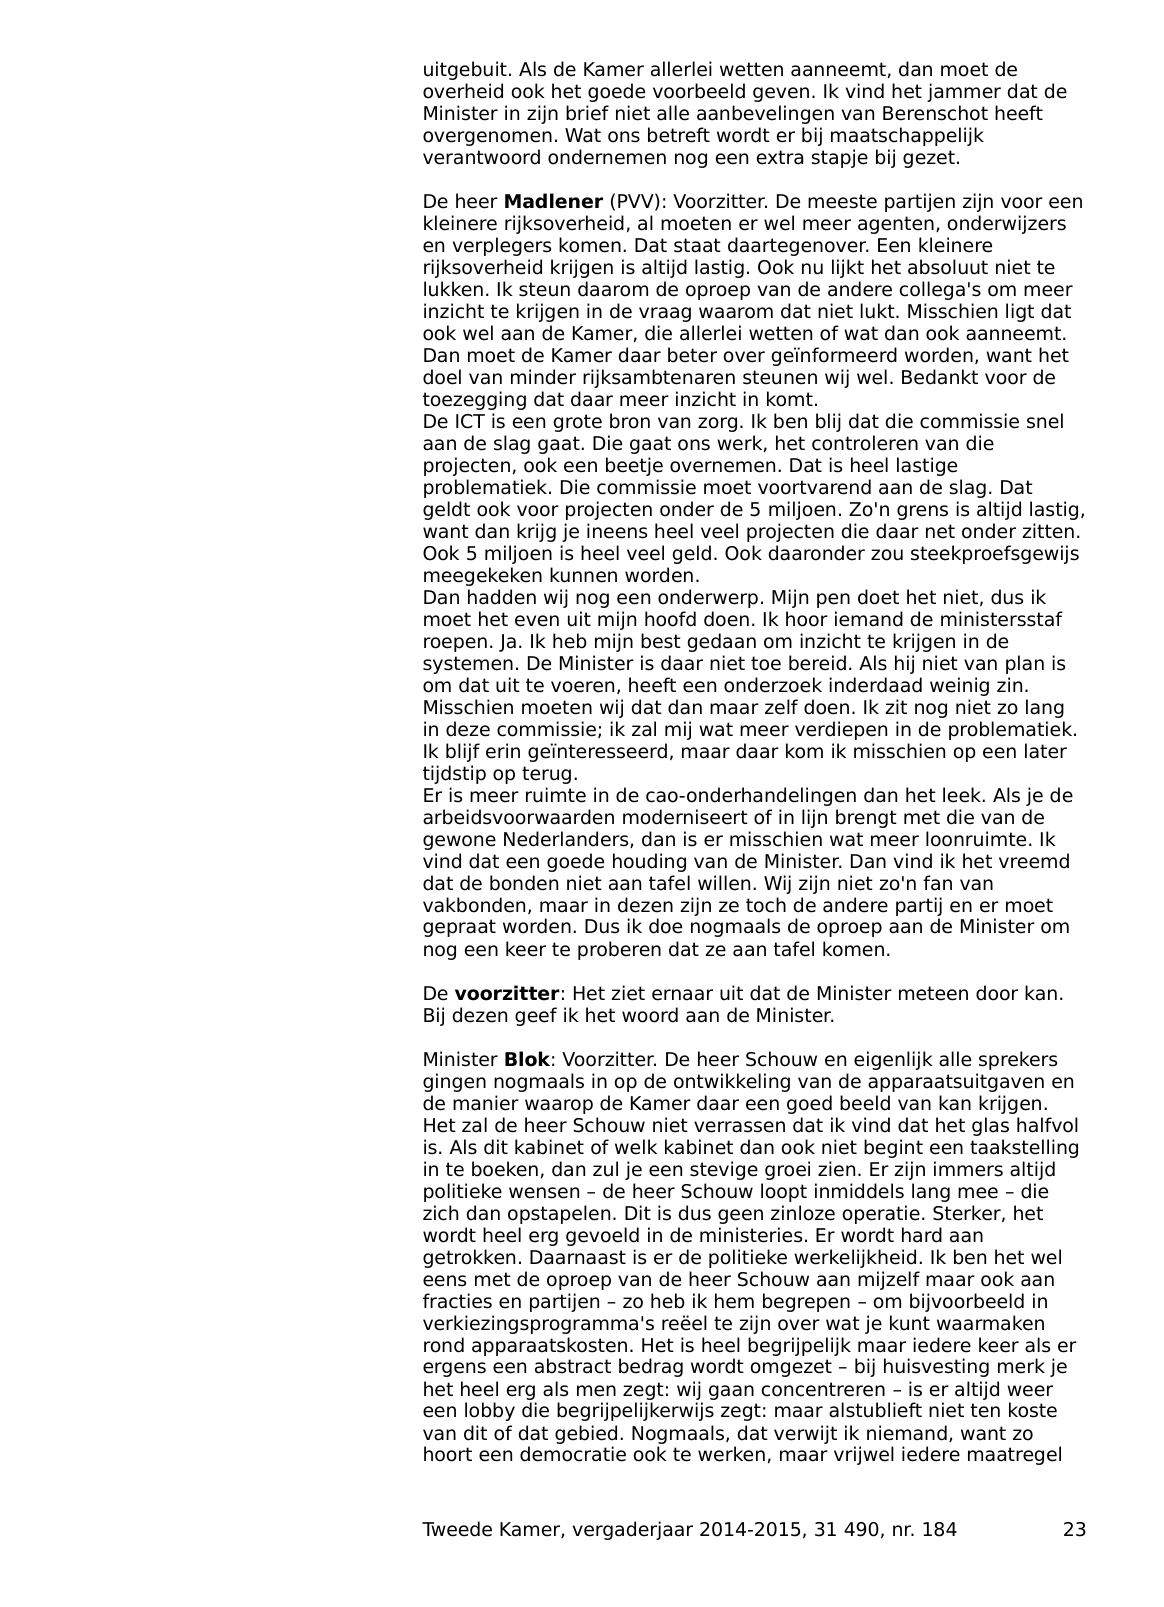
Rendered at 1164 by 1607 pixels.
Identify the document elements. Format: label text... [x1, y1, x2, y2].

text Er is meer ruimte in de cao-onderhandelingen dan het leek. Als je de arbeidsvoorwaarden moderniseert of in lijn brengt met die van de gewone Nederlanders, dan is er misschien wat meer loonruimte. Ik vind dat een goede houding van de Minister. Dan vind ik het vreemd dat de bonden niet aan tafel willen. Wij zijn niet zo'n fan van vakbonden, maar in dezen zijn ze toch de andere partij en er moet gepraat worden. Dus ik doe nogmaals de oproep aan de Minister om nog een keer te proberen dat ze aan tafel komen. [422, 784, 1087, 960]
text Minister Blok: Voorzitter. De heer Schouw en eigenlijk alle sprekers gingen nogmaals in op de ontwikkeling van de apparaatsuitgaven en de manier waarop de Kamer daar een goed beeld van kan krijgen. Het zal de heer Schouw niet verrassen dat ik vind dat het glas halfvol is. Als dit kabinet of welk kabinet dan ook niet begint een taakstelling in te boeken, dan zul je een stevige groei zien. Er zijn immers altijd politieke wensen – de heer Schouw loopt inmiddels lang mee – die zich dan opstapelen. Dit is dus geen zinloze operatie. Sterker, het wordt heel erg gevoeld in de ministeries. Er wordt hard aan getrokken. Daarnaast is er de politieke werkelijkheid. Ik ben het wel eens met de oproep van de heer Schouw aan mijzelf maar ook aan fracties en partijen – zo heb ik hem begrepen – om bijvoorbeeld in verkiezingsprogramma's reëel te zijn over wat je kunt waarmaken rond apparaatskosten. Het is heel begrijpelijk maar iedere keer als er ergens een abstract bedrag wordt omgezet – bij huisvesting merk je het heel erg als men zegt: wij gaan concentreren – is er altijd weer een lobby die begrijpelijkerwijs zegt: maar alstublieft niet ten koste van dit of dat gebied. Nogmaals, dat verwijt ik niemand, want zo hoort een democratie ook te werken, maar vrijwel iedere maatregel [422, 1049, 1087, 1466]
text De voorzitter: Het ziet ernaar uit dat de Minister meteen door kan. Bij dezen geef ik het woord aan de Minister. [422, 983, 1087, 1027]
text Dan hadden wij nog een onderwerp. Mijn pen doet het niet, dus ik moet het even uit mijn hoofd doen. Ik hoor iemand de ministersstaf roepen. Ja. Ik heb mijn best gedaan om inzicht te krijgen in de systemen. De Minister is daar niet toe bereid. Als hij niet van plan is om dat uit te voeren, heeft een onderzoek inderdaad weinig zin. Misschien moeten wij dat dan maar zelf doen. Ik zit nog niet zo lang in deze commissie; ik zal mij wat meer verdiepen in de problematiek. Ik blijf erin geïnteresseerd, maar daar kom ik misschien op een later tijdstip op terug. [422, 587, 1087, 784]
text De heer Madlener (PVV): Voorzitter. De meeste partijen zijn voor een kleinere rijksoverheid, al moeten er wel meer agenten, onderwijzers en verplegers komen. Dat staat daartegenover. Een kleinere rijksoverheid krijgen is altijd lastig. Ook nu lijkt het absoluut niet te lukken. Ik steun daarom de oproep van de andere collega's om meer inzicht te krijgen in de vraag waarom dat niet lukt. Misschien ligt dat ook wel aan de Kamer, die allerlei wetten of wat dan ook aanneemt. Dan moet de Kamer daar beter over geïnformeerd worden, want het doel van minder rijksambtenaren steunen wij wel. Bedankt voor de toezegging dat daar meer inzicht in komt. [422, 191, 1087, 411]
text De ICT is een grote bron van zorg. Ik ben blij dat die commissie snel aan de slag gaat. Die gaat ons werk, het controleren van die projecten, ook een beetje overnemen. Dat is heel lastige problematiek. Die commissie moet voortvarend aan de slag. Dat geldt ook voor projecten onder de 5 miljoen. Zo'n grens is altijd lastig, want dan krijg je ineens heel veel projecten die daar net onder zitten. Ook 5 miljoen is heel veel geld. Ook daaronder zou steekproefsgewijs meegekeken kunnen worden. [422, 411, 1087, 587]
text uitgebuit. Als de Kamer allerlei wetten aanneemt, dan moet de overheid ook het goede voorbeeld geven. Ik vind het jammer dat de Minister in zijn brief niet alle aanbevelingen van Berenschot heeft overgenomen. Wat ons betreft wordt er bij maatschappelijk verantwoord ondernemen nog een extra stapje bij gezet. [422, 59, 1087, 169]
